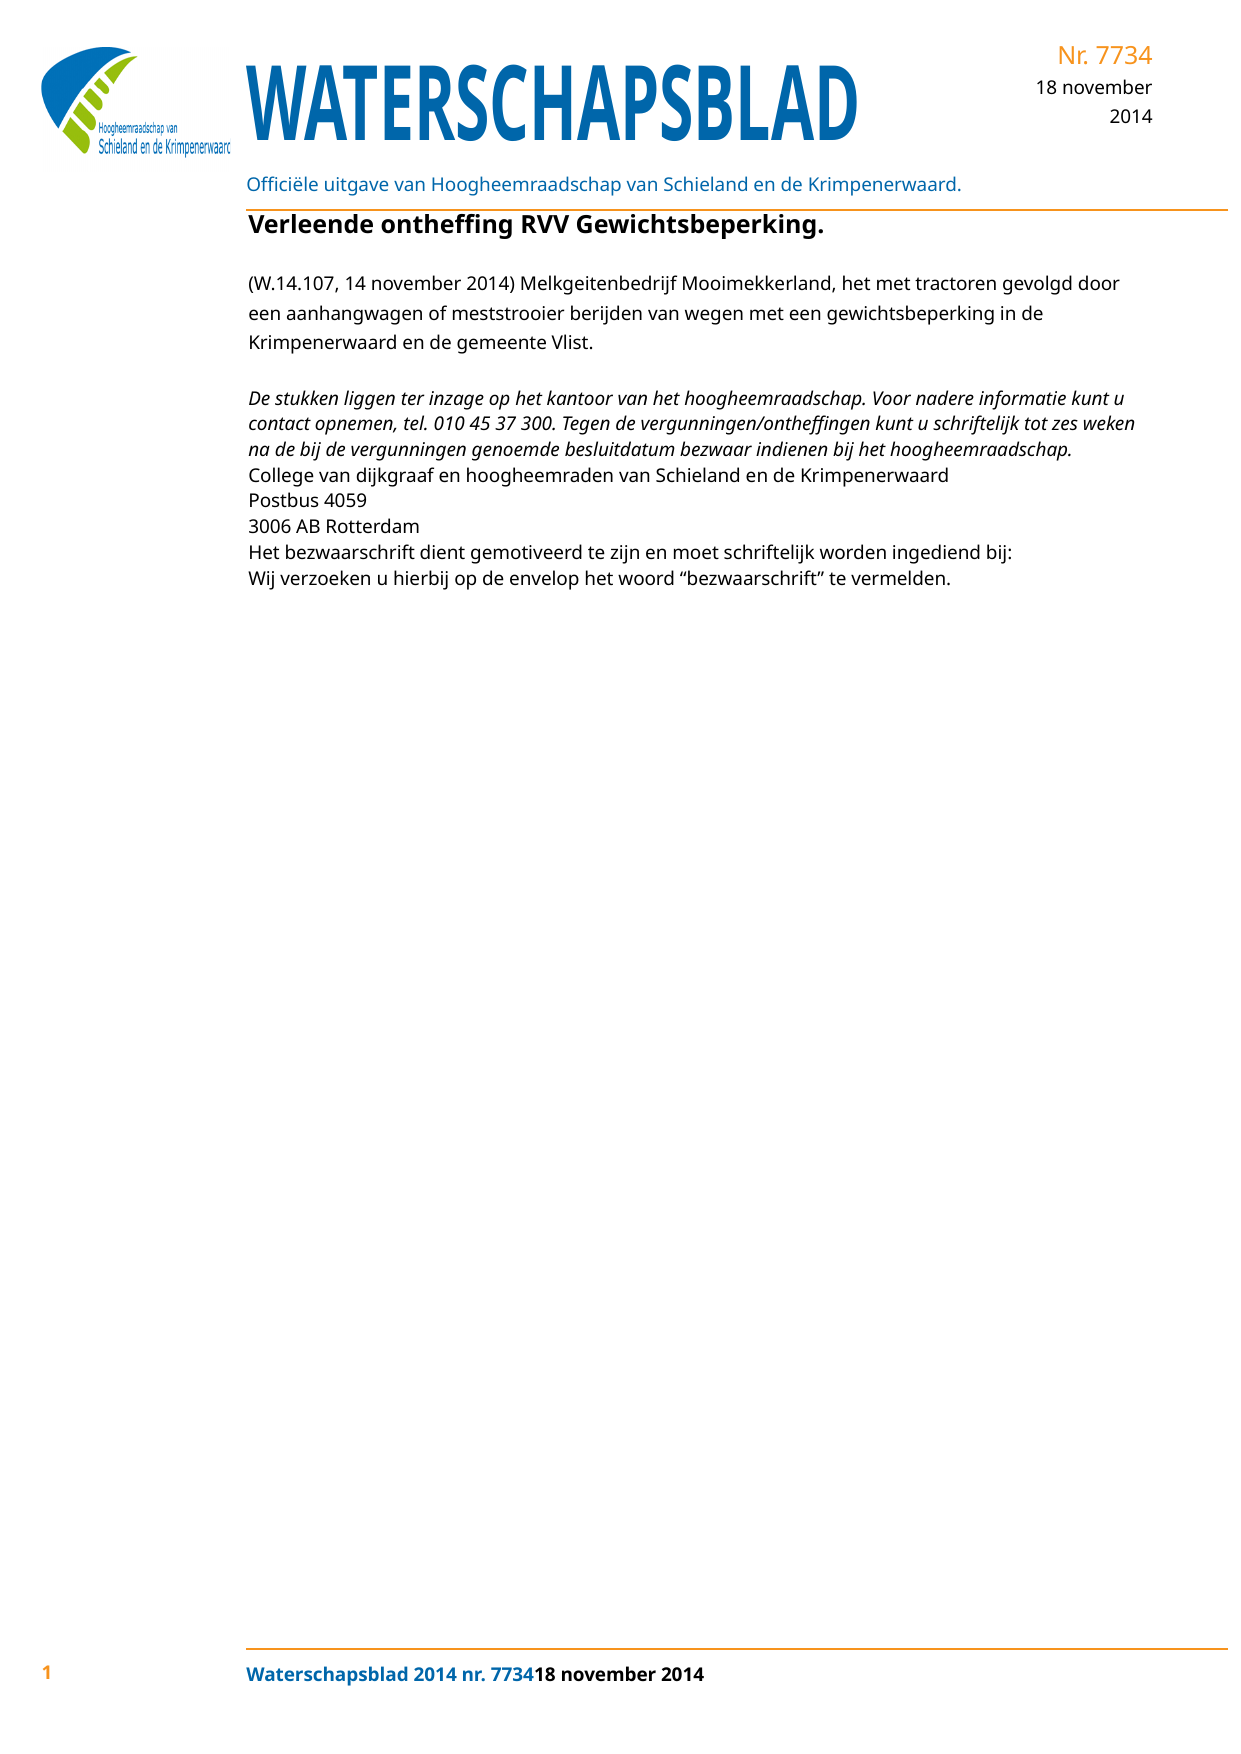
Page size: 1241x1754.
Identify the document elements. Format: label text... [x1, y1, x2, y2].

text College van dijkgraaf en hoogheemraden van Schieland en de Krimpenerwaard [248, 462, 1152, 488]
text Het bezwaarschrift dient gemotiveerd te zijn en moet schriftelijk worden ingediend bij: [248, 539, 1152, 565]
text De stukken liggen ter inzage op het kantoor van het hoogheemraadschap. Voor nadere informatie kunt u contact opnemen, tel. 010 45 37 300. Tegen de vergunningen/ontheffingen kunt u schriftelijk tot zes weken na de bij de vergunningen genoemde besluitdatum bezwaar indienen bij het hoogheemraadschap. [248, 385, 1152, 462]
text Wij verzoeken u hierbij op de envelop het woord “bezwaarschrift” te vermelden. [248, 565, 1152, 591]
text (W.14.107, 14 november 2014) Melkgeitenbedrijf Mooimekkerland, het met tractoren gevolgd door een aanhangwagen of meststrooier berijden van wegen met een gewichtsbeperking in de Krimpenerwaard en de gemeente Vlist. [248, 270, 1152, 355]
text 3006 AB Rotterdam [248, 513, 1152, 539]
text Verleende ontheffing RVV Gewichtsbeperking. [248, 211, 1152, 241]
text Postbus 4059 [248, 488, 1152, 513]
picture [41, 47, 231, 172]
